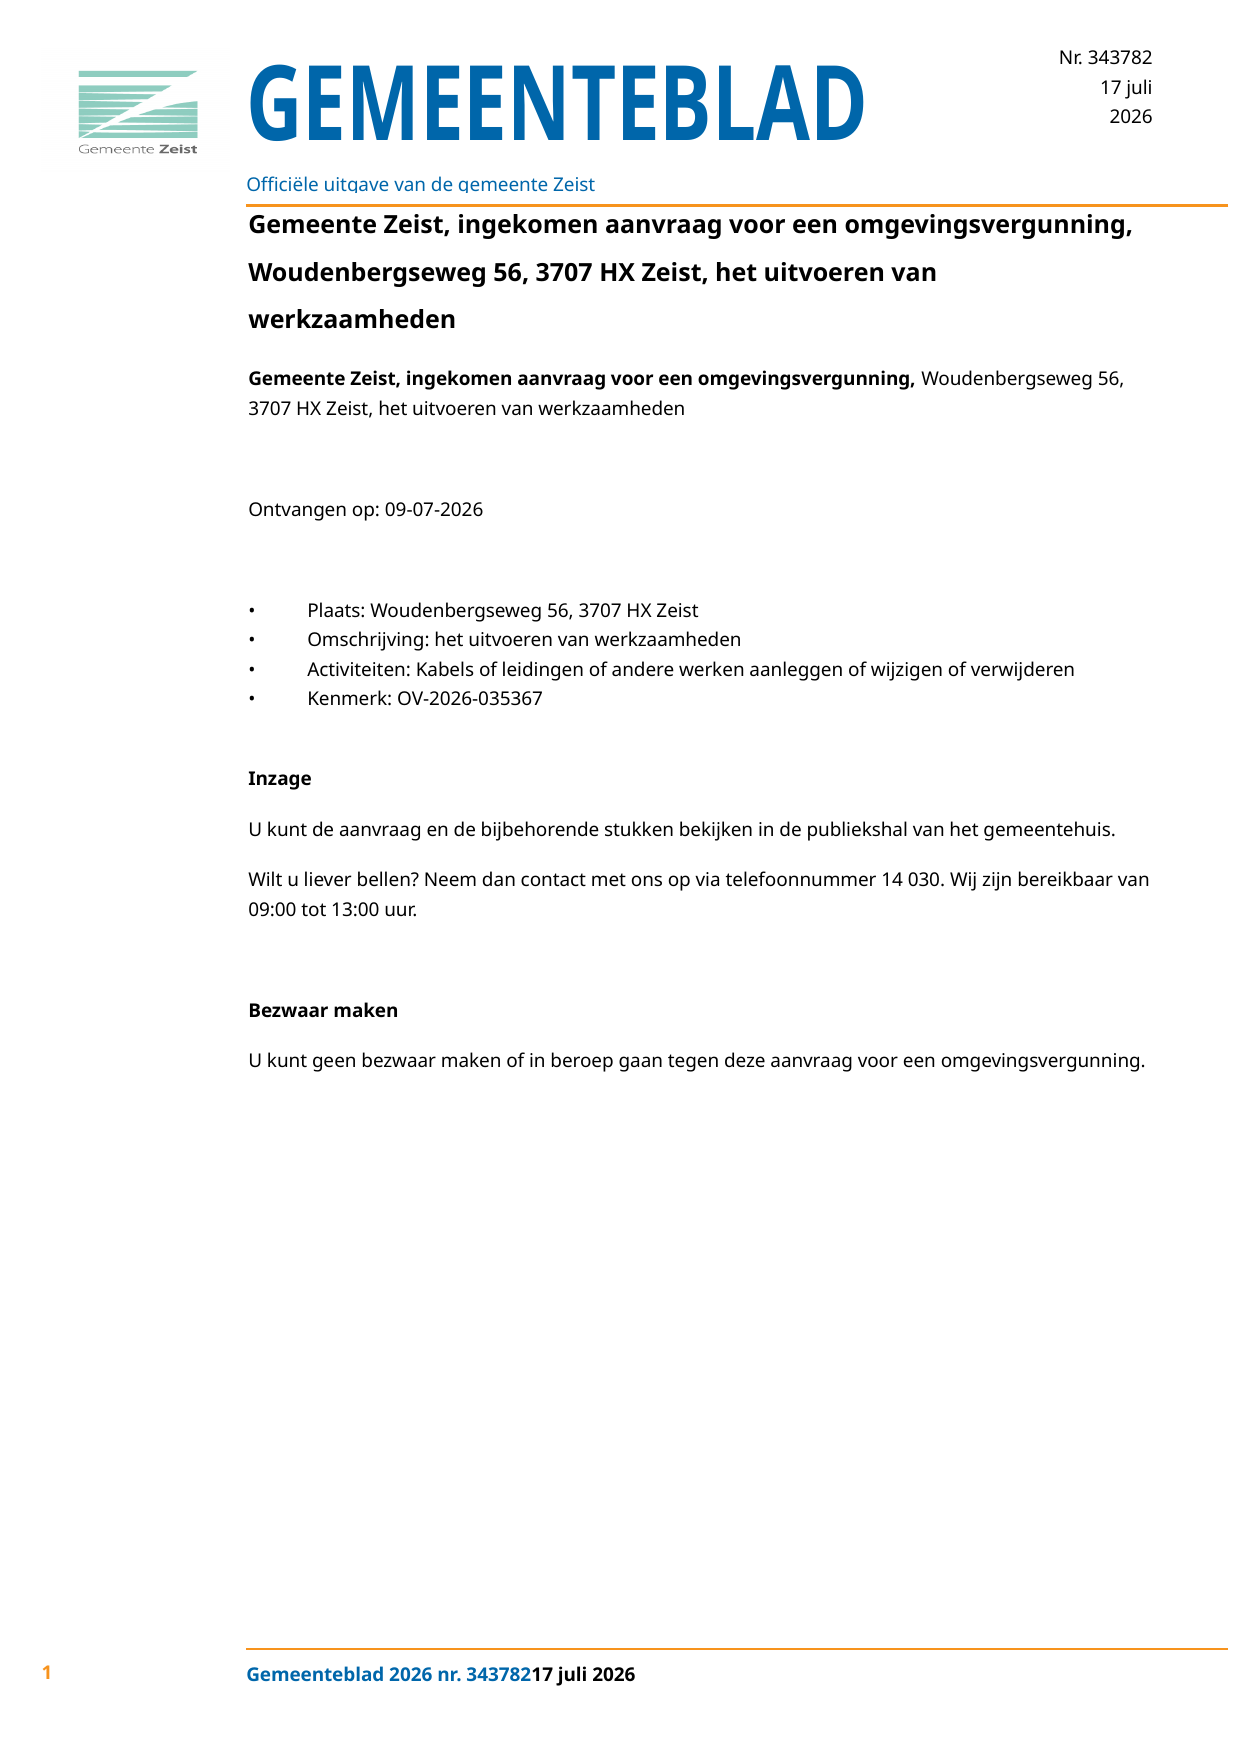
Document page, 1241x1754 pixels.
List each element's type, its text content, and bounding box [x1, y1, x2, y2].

list Plaats: Woudenbergseweg 56, 3707 HX Zeist [248, 597, 1152, 622]
text Ontvangen op: 09-07-2026 [248, 496, 1152, 522]
text Inzage [248, 766, 1152, 791]
text Wilt u liever bellen? Neem dan contact met ons op via telefoonnummer 14 030. Wij zijn bereikbaar van 09:00 tot 13:00 uur. [248, 866, 1152, 922]
text U kunt de aanvraag en de bijbehorende stukken bekijken in de publiekshal van het gemeentehuis. [248, 816, 1152, 842]
list Kenmerk: OV-2026-035367 [248, 686, 1152, 711]
list Activiteiten: Kabels of leidingen of andere werken aanleggen of wijzigen of verwijderen [248, 656, 1152, 682]
text Gemeente Zeist, ingekomen aanvraag voor een omgevingsvergunning, Woudenbergseweg 56, 3707 HX Zeist, het uitvoeren van werkzaamheden [248, 207, 1152, 336]
list Omschrijving: het uitvoeren van werkzaamheden [248, 626, 1152, 652]
picture [41, 47, 231, 172]
text U kunt geen bezwaar maken of in beroep gaan tegen deze aanvraag voor een omgevingsvergunning. [248, 1047, 1152, 1073]
text Gemeente Zeist, ingekomen aanvraag voor een omgevingsvergunning, Woudenbergseweg 56, 3707 HX Zeist, het uitvoeren van werkzaamheden [248, 366, 1152, 421]
text Bezwaar maken [248, 997, 1152, 1022]
